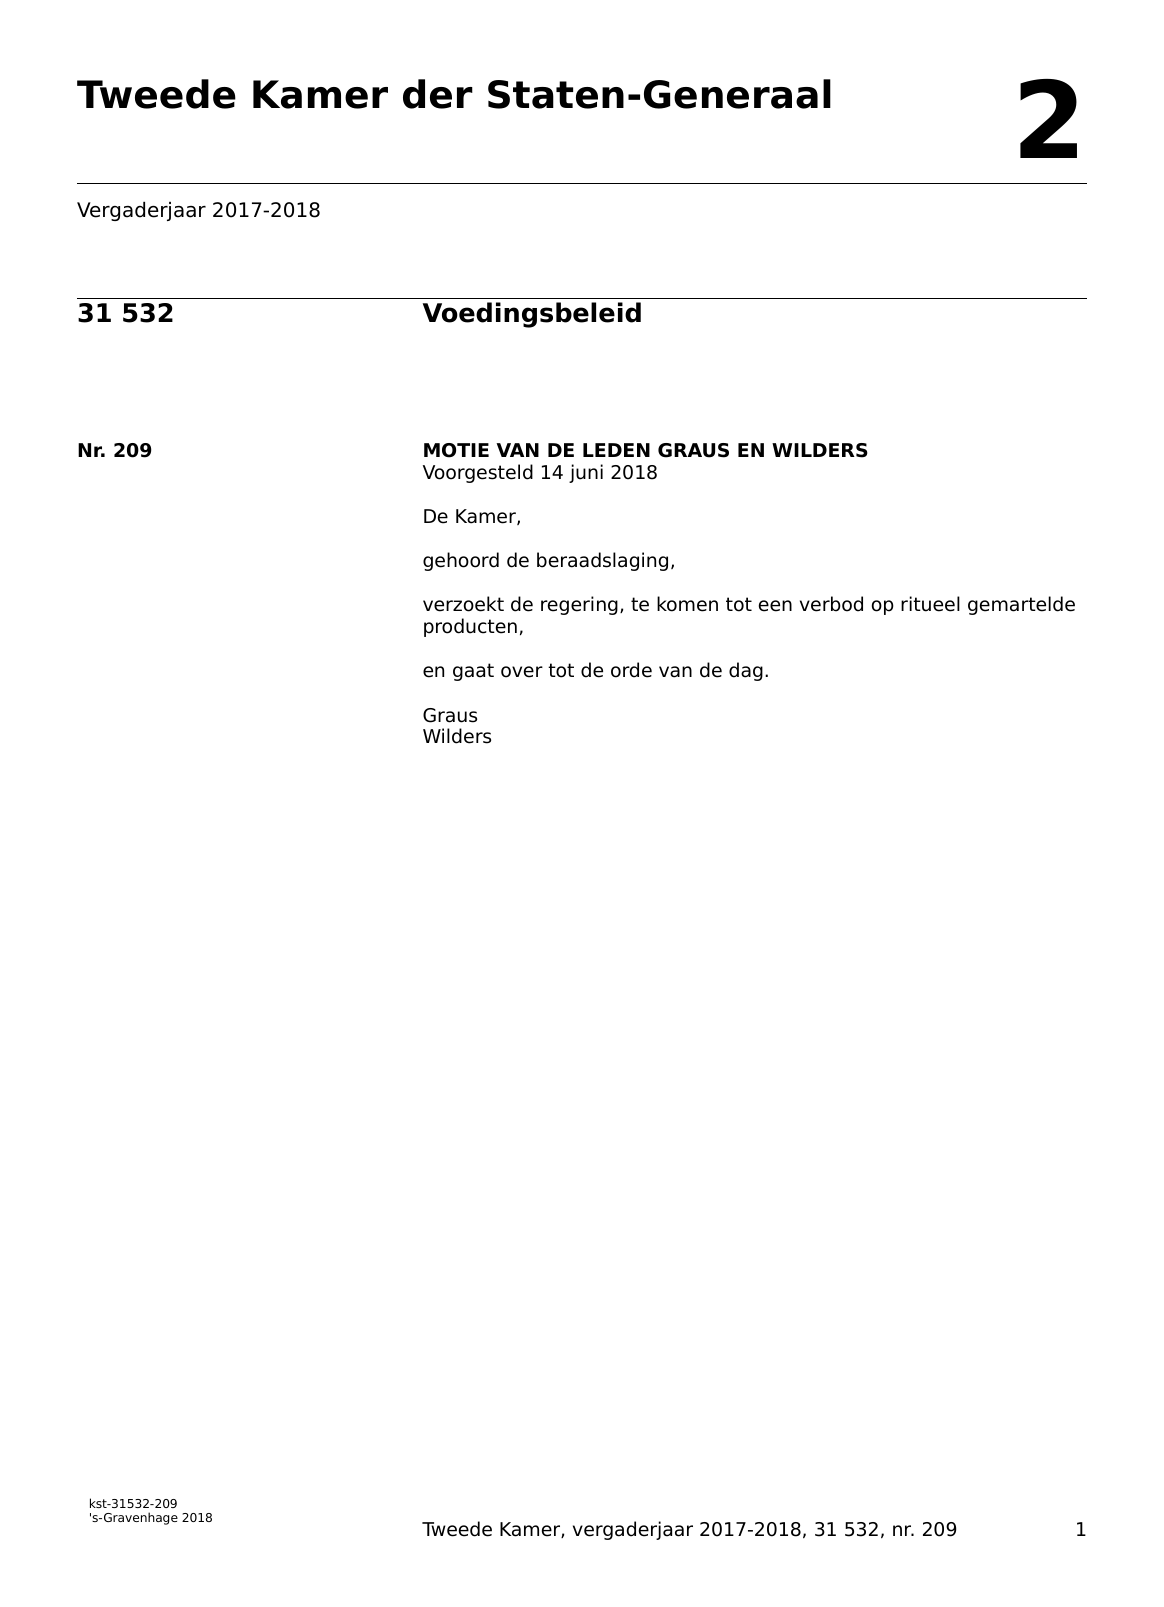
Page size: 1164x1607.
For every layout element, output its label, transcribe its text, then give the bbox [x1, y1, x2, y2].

table_cell Vergaderjaar 2017-2018 [77, 184, 1087, 298]
text gehoord de beraadslaging, [422, 550, 1087, 572]
text Voorgesteld 14 juni 2018 [422, 462, 1087, 484]
subtitle 31 532 Voedingsbeleid [77, 299, 1087, 329]
text verzoekt de regering, te komen tot een verbod op ritueel gemartelde producten, [422, 594, 1087, 638]
text Graus [422, 704, 1087, 726]
text 's-Gravenhage 2018 [88, 1511, 323, 1525]
subtitle Nr. 209 MOTIE VAN DE LEDEN GRAUS EN WILDERS [77, 440, 1087, 462]
text kst-31532-209 [88, 1497, 323, 1511]
text en gaat over tot de orde van de dag. [422, 660, 1087, 682]
text Wilders [422, 726, 1087, 748]
table_header 2 [886, 59, 1087, 183]
table_header Tweede Kamer der Staten-Generaal [77, 59, 886, 183]
text De Kamer, [422, 506, 1087, 528]
